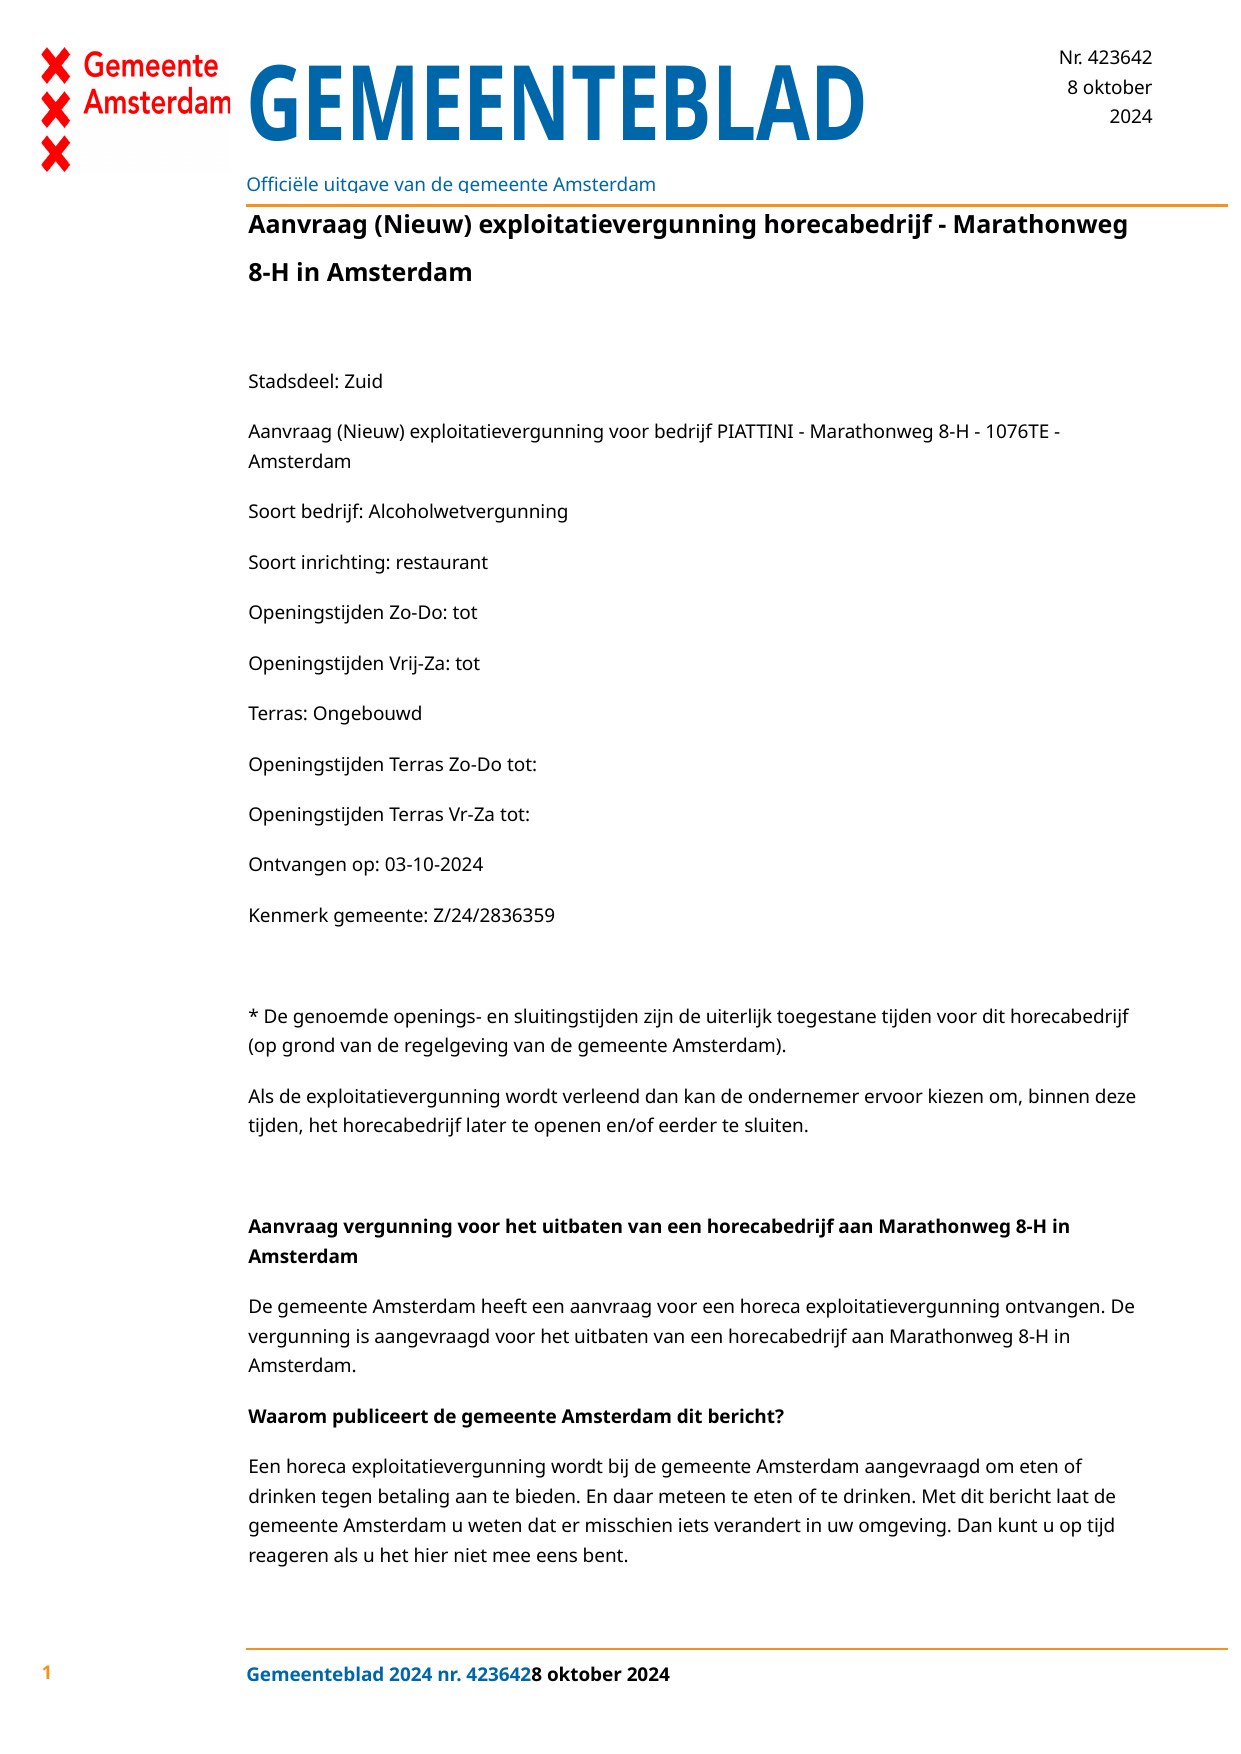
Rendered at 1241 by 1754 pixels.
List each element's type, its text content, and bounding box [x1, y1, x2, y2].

text * De genoemde openings- en sluitingstijden zijn de uiterlijk toegestane tijden voor dit horecabedrijf (op grond van de regelgeving van de gemeente Amsterdam). [248, 1003, 1152, 1058]
text Aanvraag (Nieuw) exploitatievergunning voor bedrijf PIATTINI - Marathonweg 8-H - 1076TE - Amsterdam [248, 419, 1152, 474]
text Ontvangen op: 03-10-2024 [248, 852, 1152, 877]
text Aanvraag (Nieuw) exploitatievergunning horecabedrijf - Marathonweg 8-H in Amsterdam [248, 207, 1152, 288]
text Terras: Ongebouwd [248, 700, 1152, 726]
text Openingstijden Terras Vr-Za tot: [248, 801, 1152, 827]
text Een horeca exploitatievergunning wordt bij de gemeente Amsterdam aangevraagd om eten of drinken tegen betaling aan te bieden. En daar meteen te eten of te drinken. Met dit bericht laat de gemeente Amsterdam u weten dat er misschien iets verandert in uw omgeving. Dan kunt u op tijd reageren als u het hier niet mee eens bent. [248, 1453, 1152, 1568]
text Stadsdeel: Zuid [248, 368, 1152, 394]
text Openingstijden Zo-Do: tot [248, 599, 1152, 625]
text Soort bedrijf: Alcoholwetvergunning [248, 499, 1152, 524]
text De gemeente Amsterdam heeft een aanvraag voor een horeca exploitatievergunning ontvangen. De vergunning is aangevraagd voor het uitbaten van een horecabedrijf aan Marathonweg 8-H in Amsterdam. [248, 1293, 1152, 1378]
text Openingstijden Terras Zo-Do tot: [248, 751, 1152, 777]
picture [41, 47, 231, 172]
text Openingstijden Vrij-Za: tot [248, 650, 1152, 676]
text Als de exploitatievergunning wordt verleend dan kan de ondernemer ervoor kiezen om, binnen deze tijden, het horecabedrijf later te openen en/of eerder te sluiten. [248, 1083, 1152, 1138]
text Aanvraag vergunning voor het uitbaten van een horecabedrijf aan Marathonweg 8-H in Amsterdam [248, 1213, 1152, 1269]
text Soort inrichting: restaurant [248, 549, 1152, 575]
text Kenmerk gemeente: Z/24/2836359 [248, 902, 1152, 928]
text Waarom publiceert de gemeente Amsterdam dit bericht? [248, 1403, 1152, 1429]
